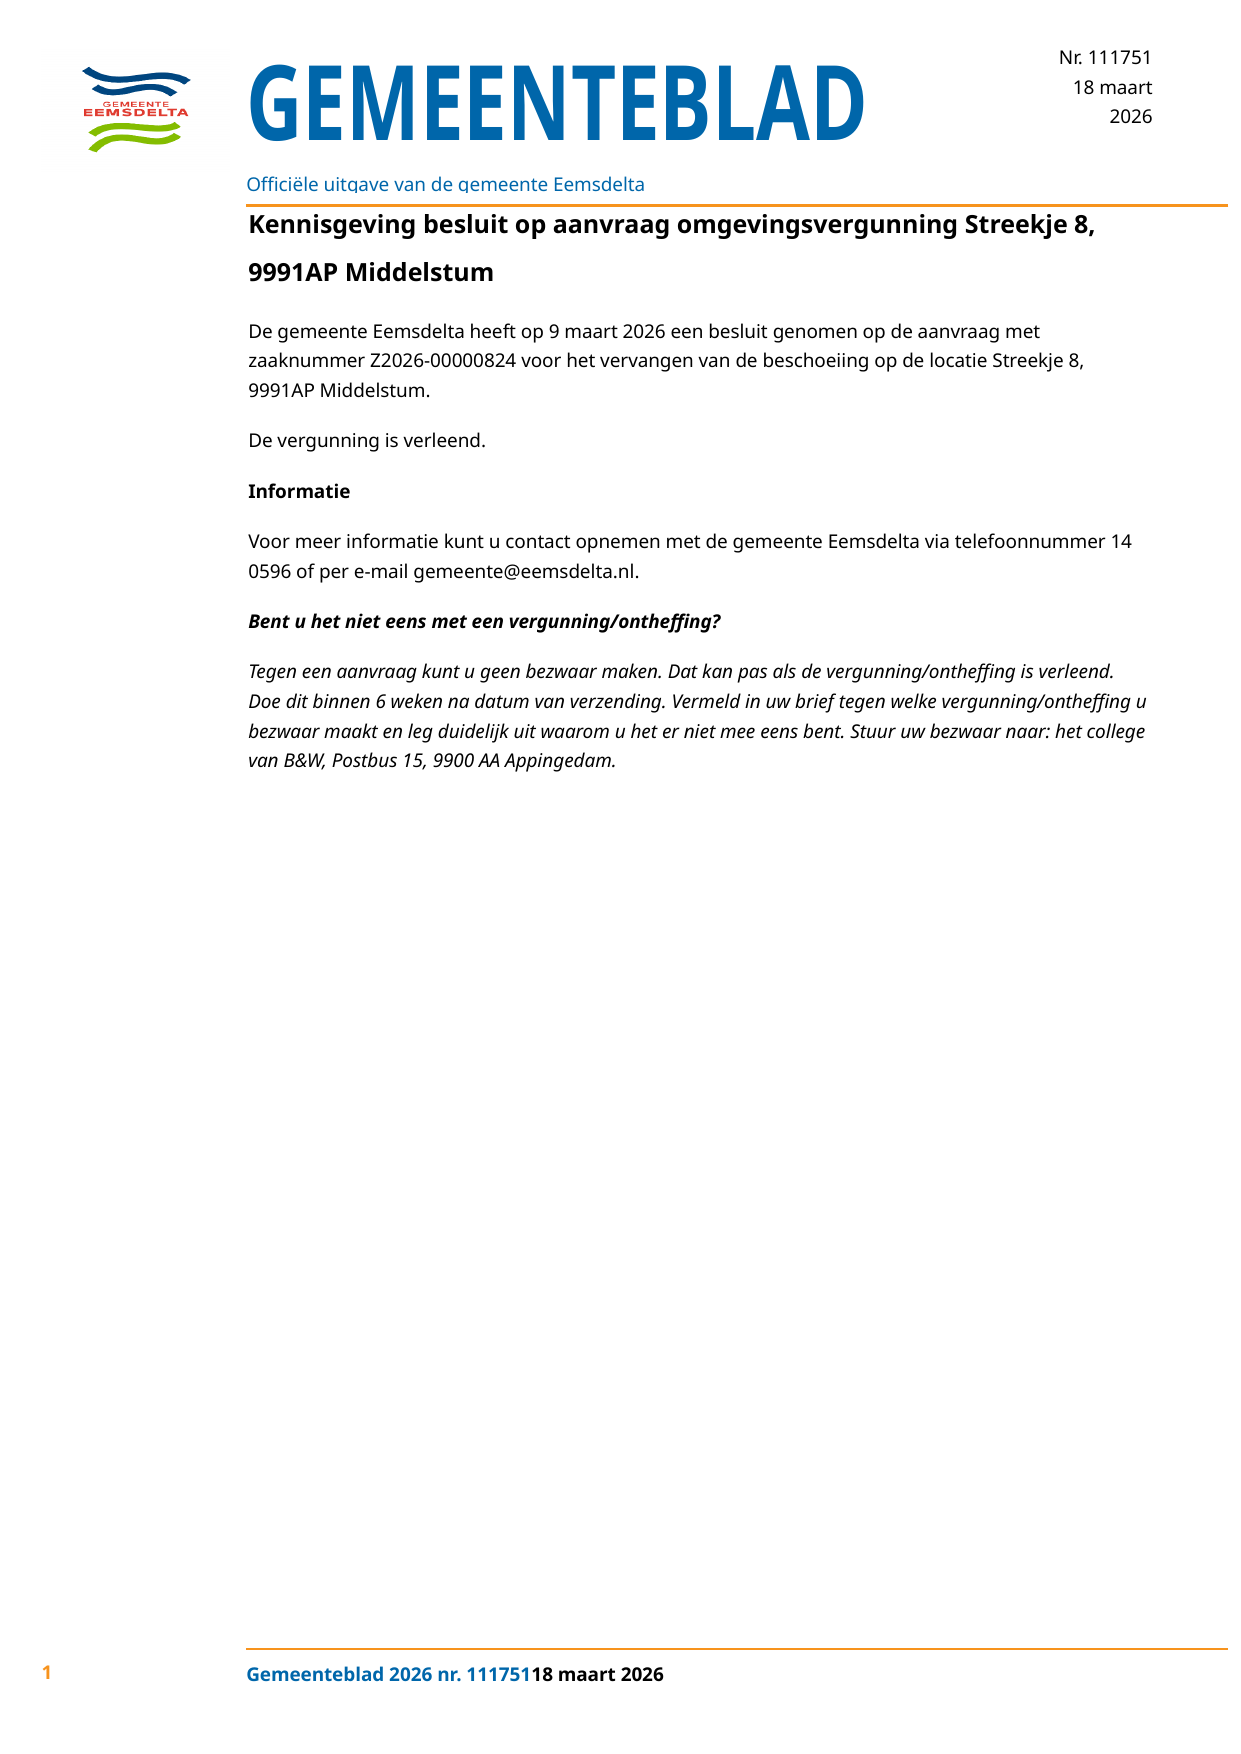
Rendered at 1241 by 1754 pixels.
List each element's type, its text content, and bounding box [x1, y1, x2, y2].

text Kennisgeving besluit op aanvraag omgevingsvergunning Streekje 8, 9991AP Middelstum [248, 207, 1152, 288]
text Tegen een aanvraag kunt u geen bezwaar maken. Dat kan pas als de vergunning/ontheffing is verleend. Doe dit binnen 6 weken na datum van verzending. Vermeld in uw brief tegen welke vergunning/ontheffing u bezwaar maakt en leg duidelijk uit waarom u het er niet mee eens bent. Stuur uw bezwaar naar: het college van B&W, Postbus 15, 9900 AA Appingedam. [248, 659, 1152, 773]
text De vergunning is verleend. [248, 427, 1152, 453]
text Informatie [248, 478, 1152, 504]
picture [41, 47, 231, 172]
text De gemeente Eemsdelta heeft op 9 maart 2026 een besluit genomen op de aanvraag met zaaknummer Z2026-00000824 voor het vervangen van de beschoeiing op de locatie Streekje 8, 9991AP Middelstum. [248, 318, 1152, 403]
text Voor meer informatie kunt u contact opnemen met de gemeente Eemsdelta via telefoonnummer 14 0596 of per e-mail gemeente@eemsdelta.nl. [248, 528, 1152, 584]
text Bent u het niet eens met een vergunning/ontheffing? [248, 608, 1152, 634]
